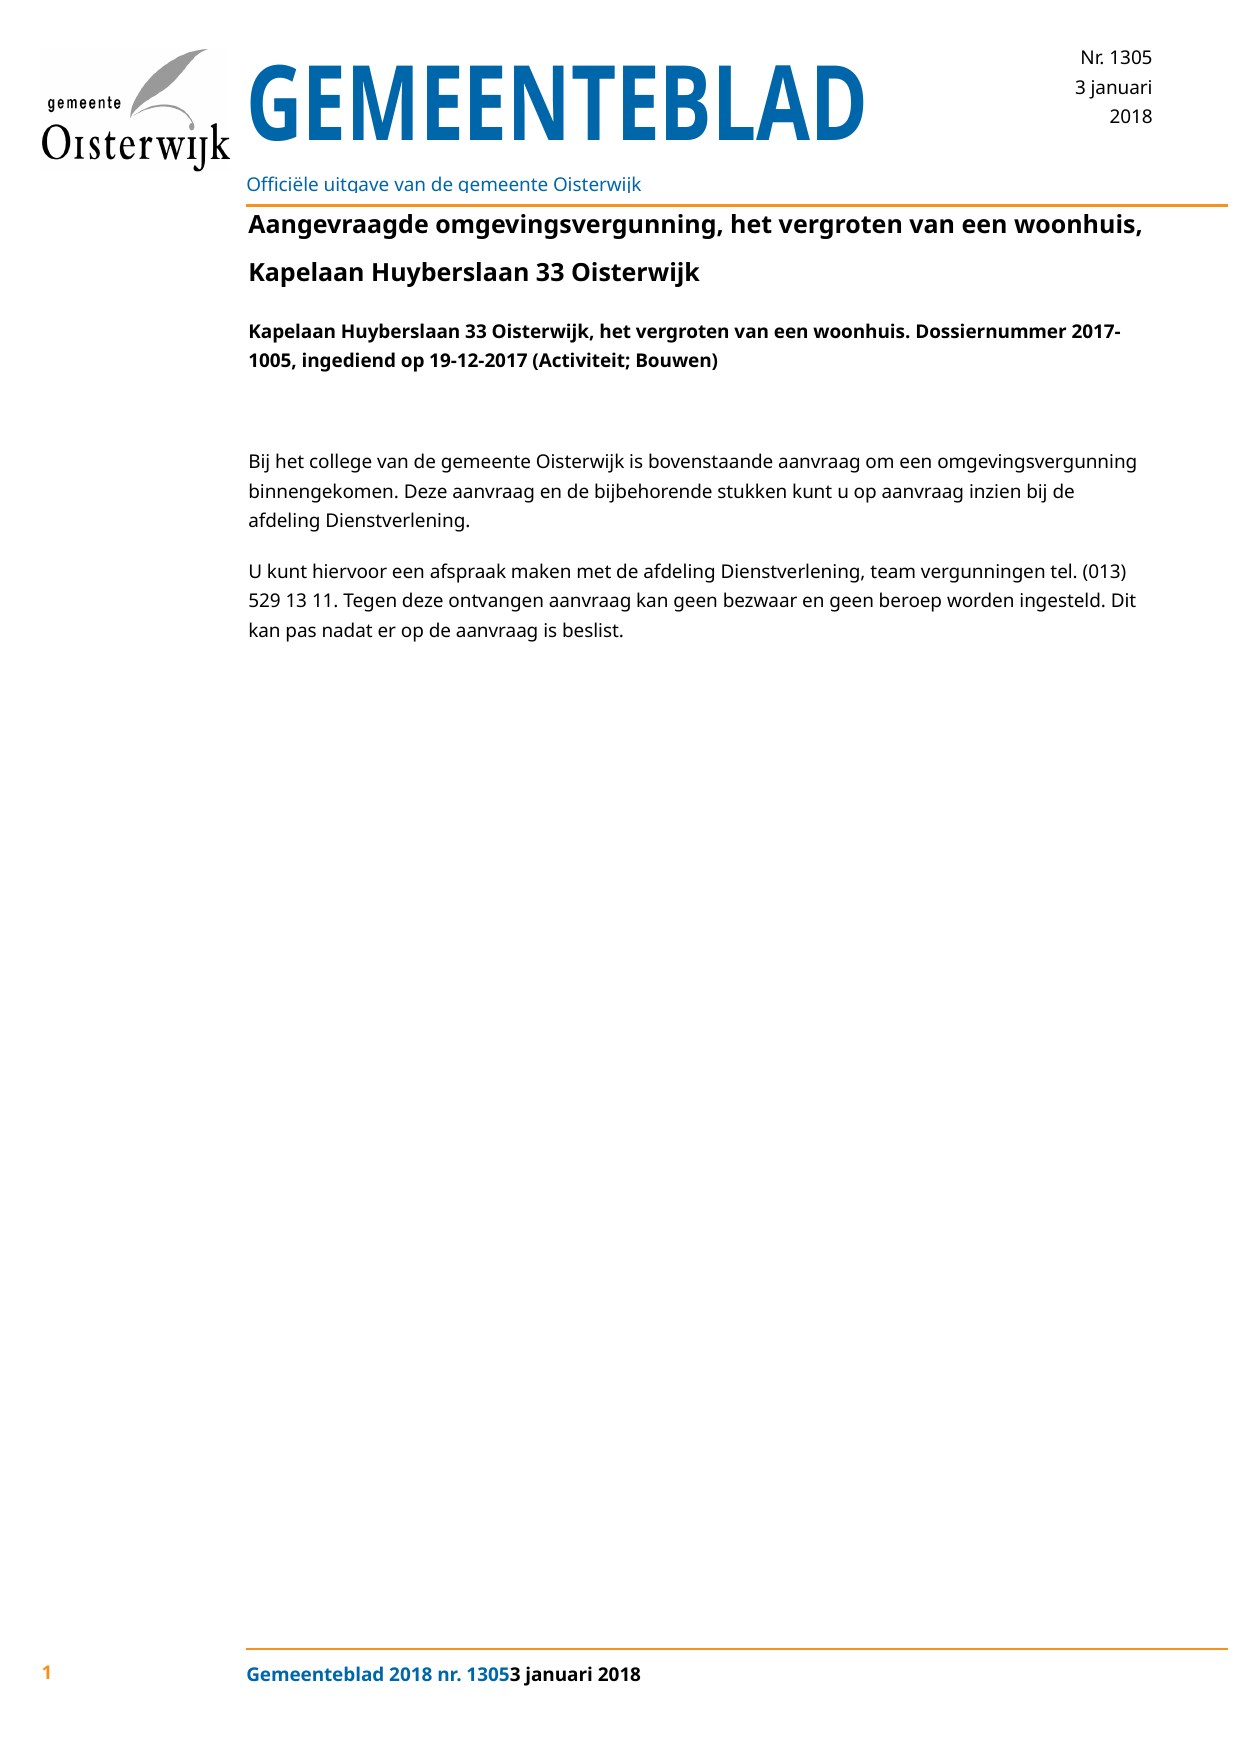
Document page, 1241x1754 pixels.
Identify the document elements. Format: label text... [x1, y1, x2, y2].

picture [41, 47, 231, 172]
text Kapelaan Huyberslaan 33 Oisterwijk, het vergroten van een woonhuis. Dossiernummer 2017-1005, ingediend op 19-12-2017 (Activiteit; Bouwen) [248, 318, 1152, 373]
text U kunt hiervoor een afspraak maken met de afdeling Dienstverlening, team vergunningen tel. (013) 529 13 11. Tegen deze ontvangen aanvraag kan geen bezwaar en geen beroep worden ingesteld. Dit kan pas nadat er op de aanvraag is beslist. [248, 558, 1152, 643]
text Aangevraagde omgevingsvergunning, het vergroten van een woonhuis, Kapelaan Huyberslaan 33 Oisterwijk [248, 207, 1152, 288]
text Bij het college van de gemeente Oisterwijk is bovenstaande aanvraag om een omgevingsvergunning binnengekomen. Deze aanvraag en de bijbehorende stukken kunt u op aanvraag inzien bij de afdeling Dienstverlening. [248, 448, 1152, 533]
